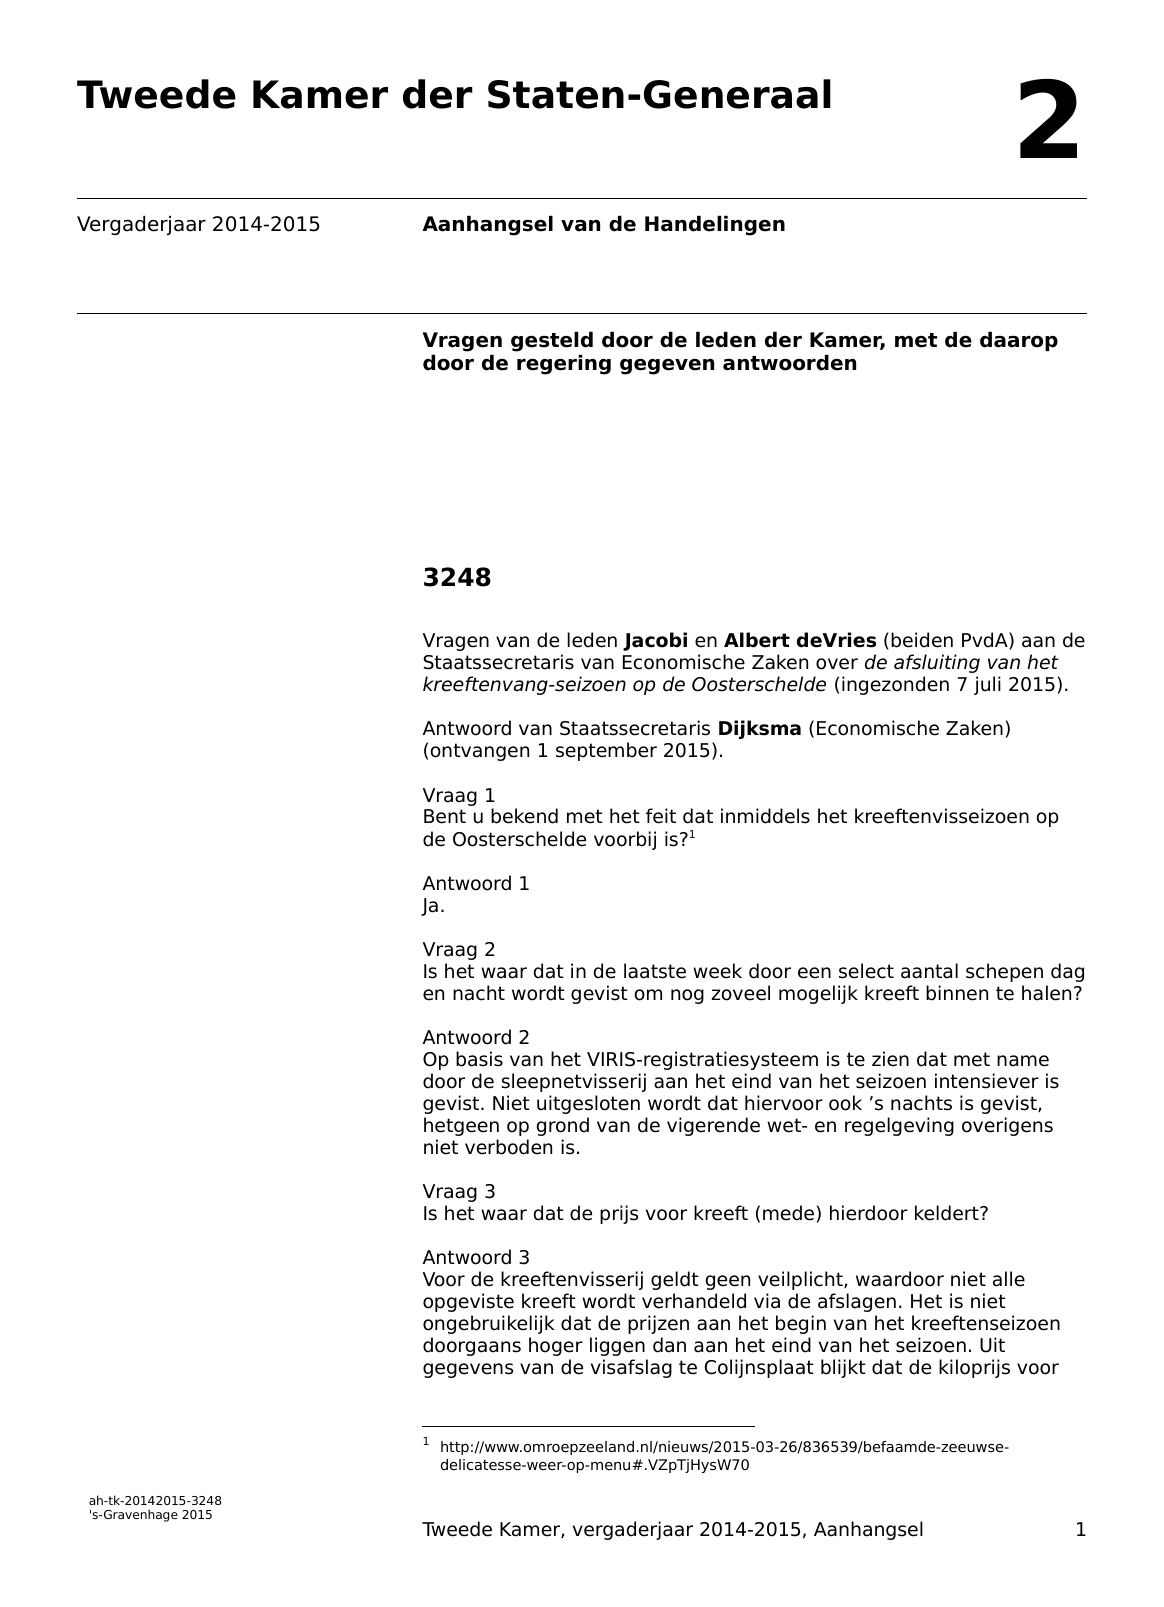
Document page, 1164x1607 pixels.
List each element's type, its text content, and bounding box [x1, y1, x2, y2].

text Voor de kreeftenvisserij geldt geen veilplicht, waardoor niet alle opgeviste kreeft wordt verhandeld via de afslagen. Het is niet ongebruikelijk dat de prijzen aan het begin van het kreeftenseizoen doorgaans hoger liggen dan aan het eind van het seizoen. Uit gegevens van de visafslag te Colijnsplaat blijkt dat de kiloprijs voor [422, 1269, 1087, 1379]
text Antwoord van Staatssecretaris Dijksma (Economische Zaken) (ontvangen 1 september 2015). [422, 718, 1087, 762]
text Vraag 1 [422, 784, 1087, 806]
table_cell Aanhangsel van de Handelingen [422, 199, 1087, 313]
text Bent u bekend met het feit dat inmiddels het kreeftenvisseizoen op de Oosterschelde voorbij is? [422, 806, 1087, 850]
text 's-Gravenhage 2015 [88, 1508, 323, 1522]
text Is het waar dat de prijs voor kreeft (mede) hierdoor keldert? [422, 1203, 1087, 1225]
text ah-tk-20142015-3248 [88, 1494, 323, 1508]
text Antwoord 2 [422, 1027, 1087, 1049]
text Vraag 2 [422, 939, 1087, 961]
table_header Tweede Kamer der Staten-Generaal [77, 59, 886, 198]
table_cell Vragen gesteld door de leden der Kamer, met de daarop door de regering gegeven antwoorden [422, 314, 1087, 375]
table_cell [77, 314, 422, 375]
text Op basis van het VIRIS-registratiesysteem is te zien dat met name door de sleepnetvisserij aan het eind van het seizoen intensiever is gevist. Niet uitgesloten wordt dat hiervoor ook ’s nachts is gevist, hetgeen op grond van de vigerende wet- en regelgeving overigens niet verboden is. [422, 1049, 1087, 1159]
text Antwoord 1 [422, 873, 1087, 894]
text Vraag 3 [422, 1181, 1087, 1203]
table_header 2 [886, 59, 1087, 198]
text Antwoord 3 [422, 1247, 1087, 1269]
text 3248 [422, 563, 1087, 592]
text http://www.omroepzeeland.nl/nieuws/2015-03-26/836539/befaamde-zeeuwse-delicatesse-weer-op-menu#.VZpTjHysW70 [422, 1435, 1087, 1474]
text Is het waar dat in de laatste week door een select aantal schepen dag en nacht wordt gevist om nog zoveel mogelijk kreeft binnen te halen? [422, 961, 1087, 1005]
text Vragen van de leden Jacobi en Albert deVries (beiden PvdA) aan de Staatssecretaris van Economische Zaken over de afsluiting van het kreeftenvang-seizoen op de Oosterschelde (ingezonden 7 juli 2015). [422, 630, 1087, 696]
text Ja. [422, 894, 1087, 917]
table_cell Vergaderjaar 2014-2015 [77, 199, 422, 313]
